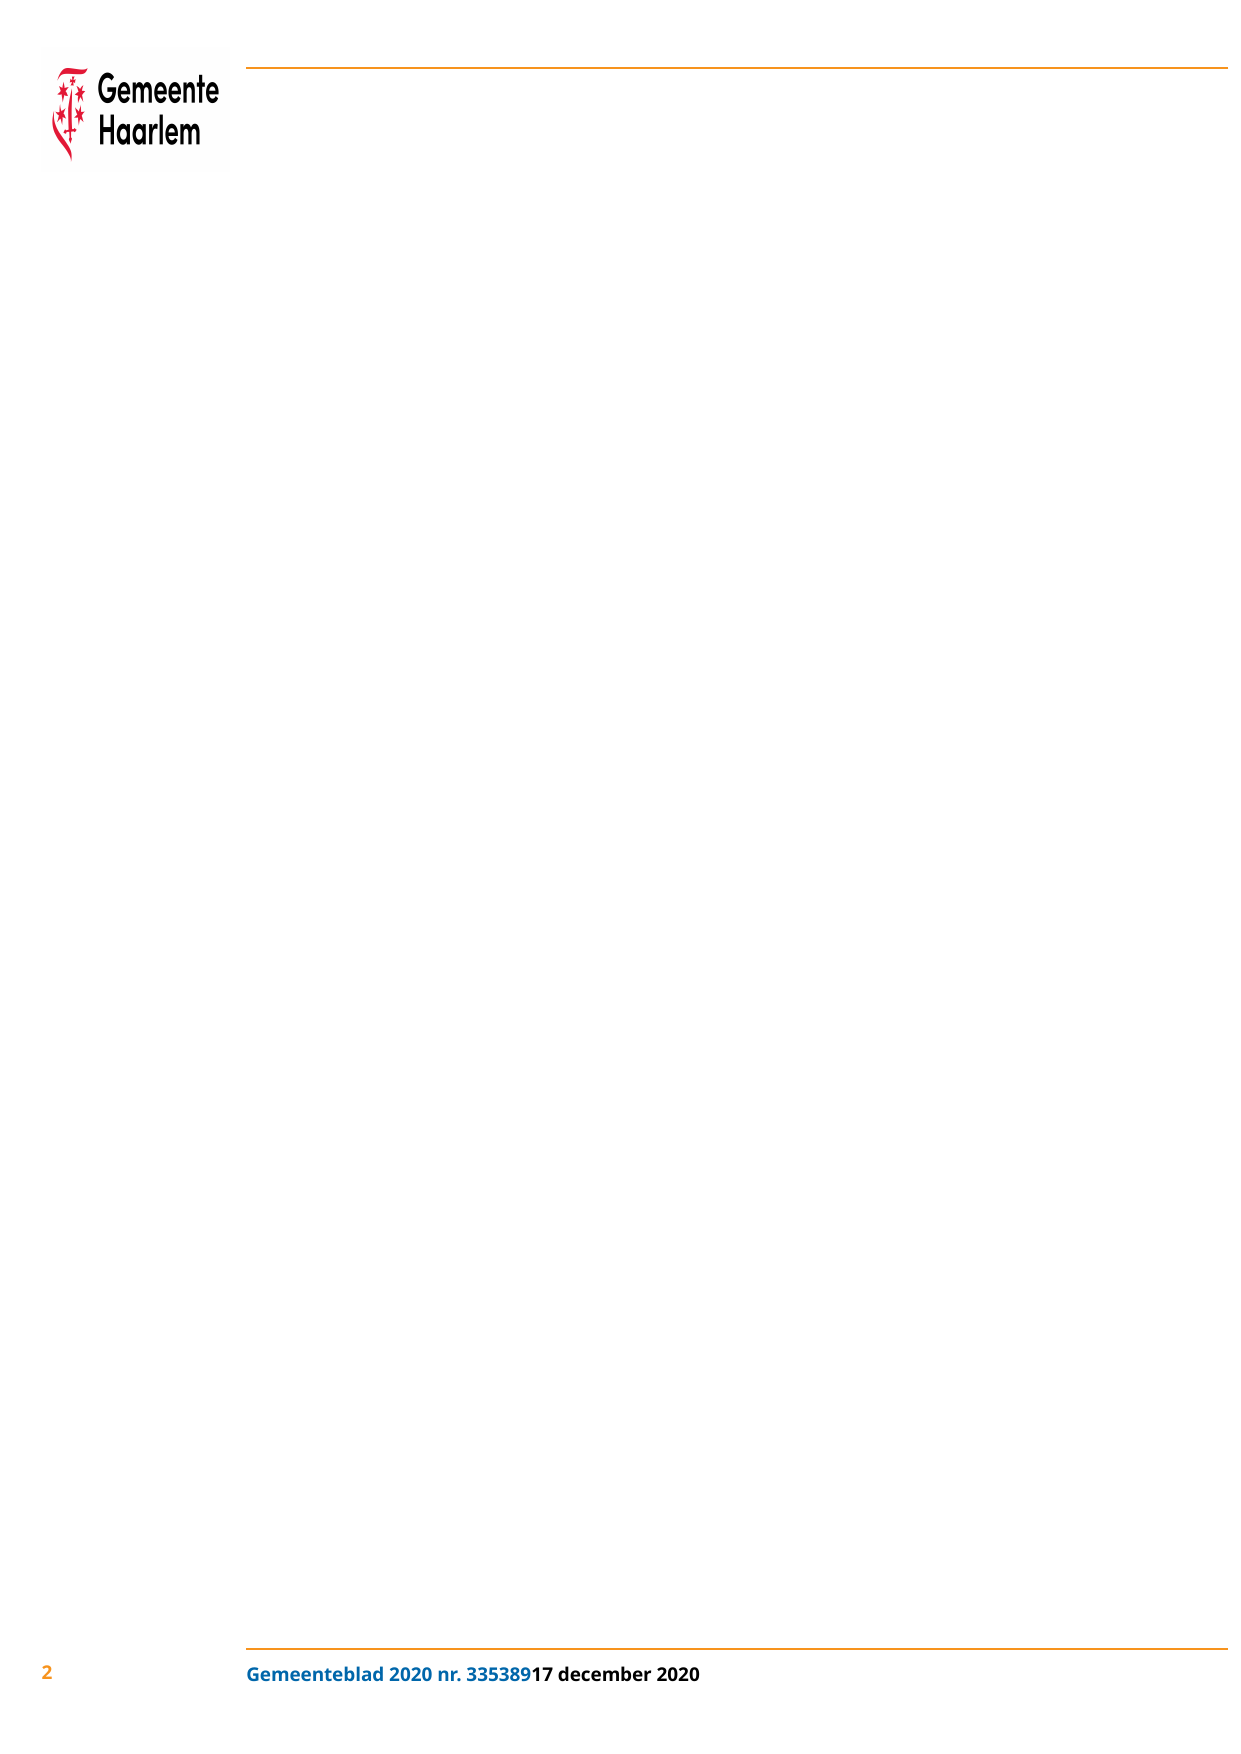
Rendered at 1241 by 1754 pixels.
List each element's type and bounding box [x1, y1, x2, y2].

picture [41, 47, 231, 172]
